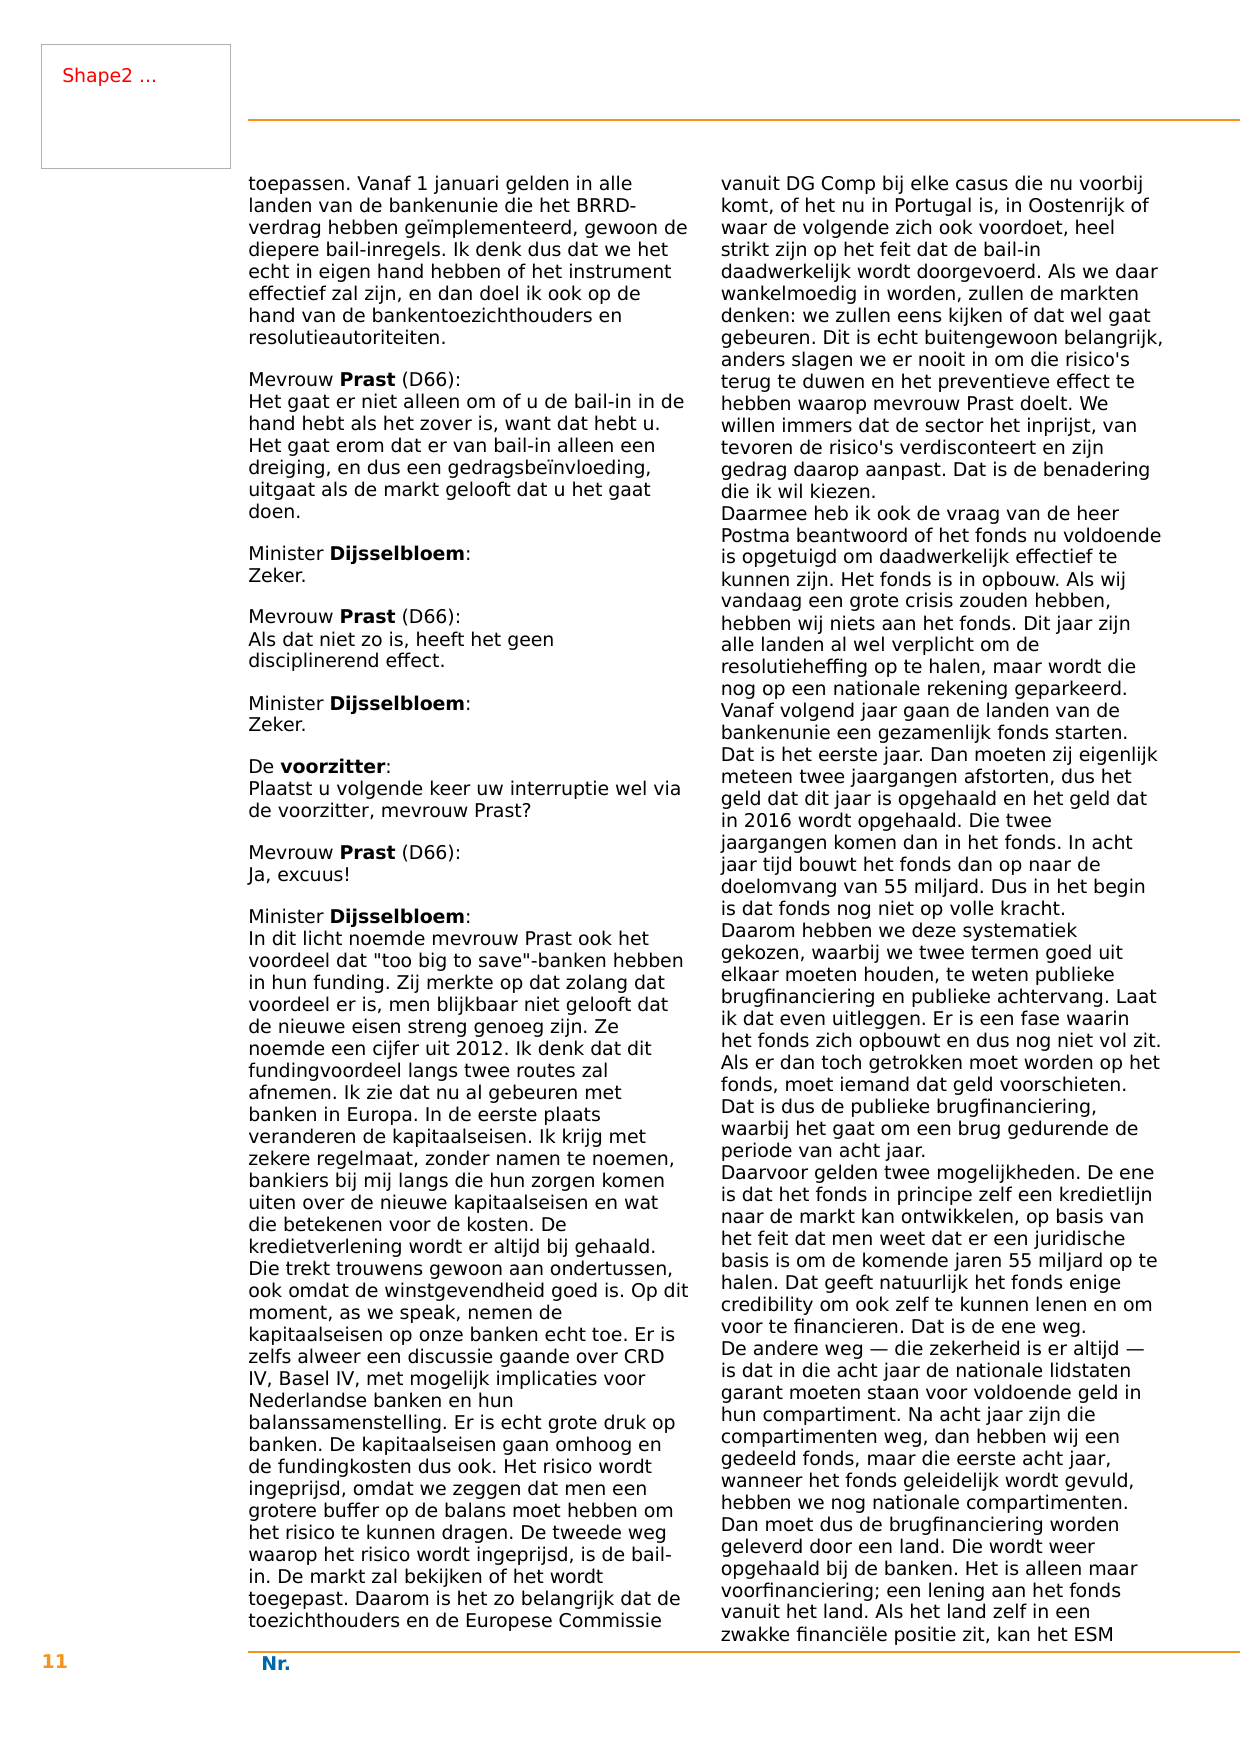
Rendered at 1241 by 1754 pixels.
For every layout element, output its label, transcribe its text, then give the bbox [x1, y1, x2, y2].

text Daarom hebben we deze systematiek gekozen, waarbij we twee termen goed uit elkaar moeten houden, te weten publieke brugfinanciering en publieke achtervang. Laat ik dat even uitleggen. Er is een fase waarin het fonds zich opbouwt en dus nog niet vol zit. Als er dan toch getrokken moet worden op het fonds, moet iemand dat geld voorschieten. Dat is dus de publieke brugfinanciering, waarbij het gaat om een brug gedurende de periode van acht jaar. [721, 920, 1163, 1162]
text Daarvoor gelden twee mogelijkheden. De ene is dat het fonds in principe zelf een kredietlijn naar de markt kan ontwikkelen, op basis van het feit dat men weet dat er een juridische basis is om de komende jaren 55 miljard op te halen. Dat geeft natuurlijk het fonds enige credibility om ook zelf te kunnen lenen en om voor te financieren. Dat is de ene weg. [721, 1162, 1163, 1338]
text Plaatst u volgende keer uw interruptie wel via de voorzitter, mevrouw Prast? [248, 778, 691, 822]
text De andere weg — die zekerheid is er altijd — is dat in die acht jaar de nationale lidstaten garant moeten staan voor voldoende geld in hun compartiment. Na acht jaar zijn die compartimenten weg, dan hebben wij een gedeeld fonds, maar die eerste acht jaar, wanneer het fonds geleidelijk wordt gevuld, hebben we nog nationale compartimenten. Dan moet dus de brugfinanciering worden geleverd door een land. Die wordt weer opgehaald bij de banken. Het is alleen maar voorfinanciering; een lening aan het fonds vanuit het land. Als het land zelf in een zwakke financiële positie zit, kan het ESM [721, 1338, 1163, 1645]
text toepassen. Vanaf 1 januari gelden in alle landen van de bankenunie die het BRRD-verdrag hebben geïmplementeerd, gewoon de diepere bail-inregels. Ik denk dus dat we het echt in eigen hand hebben of het instrument effectief zal zijn, en dan doel ik ook op de hand van de bankentoezichthouders en resolutieautoriteiten. [248, 173, 691, 349]
text Daarmee heb ik ook de vraag van de heer Postma beantwoord of het fonds nu voldoende is opgetuigd om daadwerkelijk effectief te kunnen zijn. Het fonds is in opbouw. Als wij vandaag een grote crisis zouden hebben, hebben wij niets aan het fonds. Dit jaar zijn alle landen al wel verplicht om de resolutieheffing op te halen, maar wordt die nog op een nationale rekening geparkeerd. Vanaf volgend jaar gaan de landen van de bankenunie een gezamenlijk fonds starten. Dat is het eerste jaar. Dan moeten zij eigenlijk meteen twee jaargangen afstorten, dus het geld dat dit jaar is opgehaald en het geld dat in 2016 wordt opgehaald. Die twee jaargangen komen dan in het fonds. In acht jaar tijd bouwt het fonds dan op naar de doelomvang van 55 miljard. Dus in het begin is dat fonds nog niet op volle kracht. [721, 502, 1163, 920]
text Minister Dijsselbloem: [248, 906, 691, 928]
text Minister Dijsselbloem: [248, 692, 691, 714]
text Zeker. [248, 714, 691, 736]
text Als dat niet zo is, heeft het geen disciplinerend effect. [248, 628, 691, 672]
text De voorzitter: [248, 756, 691, 778]
text Zeker. [248, 564, 691, 586]
text Mevrouw Prast (D66): [248, 606, 691, 628]
text Het gaat er niet alleen om of u de bail-in in de hand hebt als het zover is, want dat hebt u. Het gaat erom dat er van bail-in alleen een dreiging, en dus een gedragsbeïnvloeding, uitgaat als de markt gelooft dat u het gaat doen. [248, 391, 691, 522]
text Mevrouw Prast (D66): [248, 842, 691, 864]
text Minister Dijsselbloem: [248, 542, 691, 564]
text In dit licht noemde mevrouw Prast ook het voordeel dat "too big to save"-banken hebben in hun funding. Zij merkte op dat zolang dat voordeel er is, men blijkbaar niet gelooft dat de nieuwe eisen streng genoeg zijn. Ze noemde een cijfer uit 2012. Ik denk dat dit fundingvoordeel langs twee routes zal afnemen. Ik zie dat nu al gebeuren met banken in Europa. In de eerste plaats veranderen de kapitaalseisen. Ik krijg met zekere regelmaat, zonder namen te noemen, bankiers bij mij langs die hun zorgen komen uiten over de nieuwe kapitaalseisen en wat die betekenen voor de kosten. De kredietverlening wordt er altijd bij gehaald. Die trekt trouwens gewoon aan ondertussen, ook omdat de winstgevendheid goed is. Op dit moment, as we speak, nemen de kapitaalseisen op onze banken echt toe. Er is zelfs alweer een discussie gaande over CRD IV, Basel IV, met mogelijk implicaties voor Nederlandse banken en hun balanssamenstelling. Er is echt grote druk op banken. De kapitaalseisen gaan omhoog en de fundingkosten dus ook. Het risico wordt ingeprijsd, omdat we zeggen dat men een grotere buffer op de balans moet hebben om het risico te kunnen dragen. De tweede weg waarop het risico wordt ingeprijsd, is de bail-in. De markt zal bekijken of het wordt toegepast. Daarom is het zo belangrijk dat de toezichthouders en de Europese Commissie [248, 928, 691, 1632]
text vanuit DG Comp bij elke casus die nu voorbij komt, of het nu in Portugal is, in Oostenrijk of waar de volgende zich ook voordoet, heel strikt zijn op het feit dat de bail-in daadwerkelijk wordt doorgevoerd. Als we daar wankelmoedig in worden, zullen de markten denken: we zullen eens kijken of dat wel gaat gebeuren. Dit is echt buitengewoon belangrijk, anders slagen we er nooit in om die risico's terug te duwen en het preventieve effect te hebben waarop mevrouw Prast doelt. We willen immers dat de sector het inprijst, van tevoren de risico's verdisconteert en zijn gedrag daarop aanpast. Dat is de benadering die ik wil kiezen. [721, 173, 1163, 502]
text Mevrouw Prast (D66): [248, 369, 691, 391]
text Ja, excuus! [248, 864, 691, 886]
